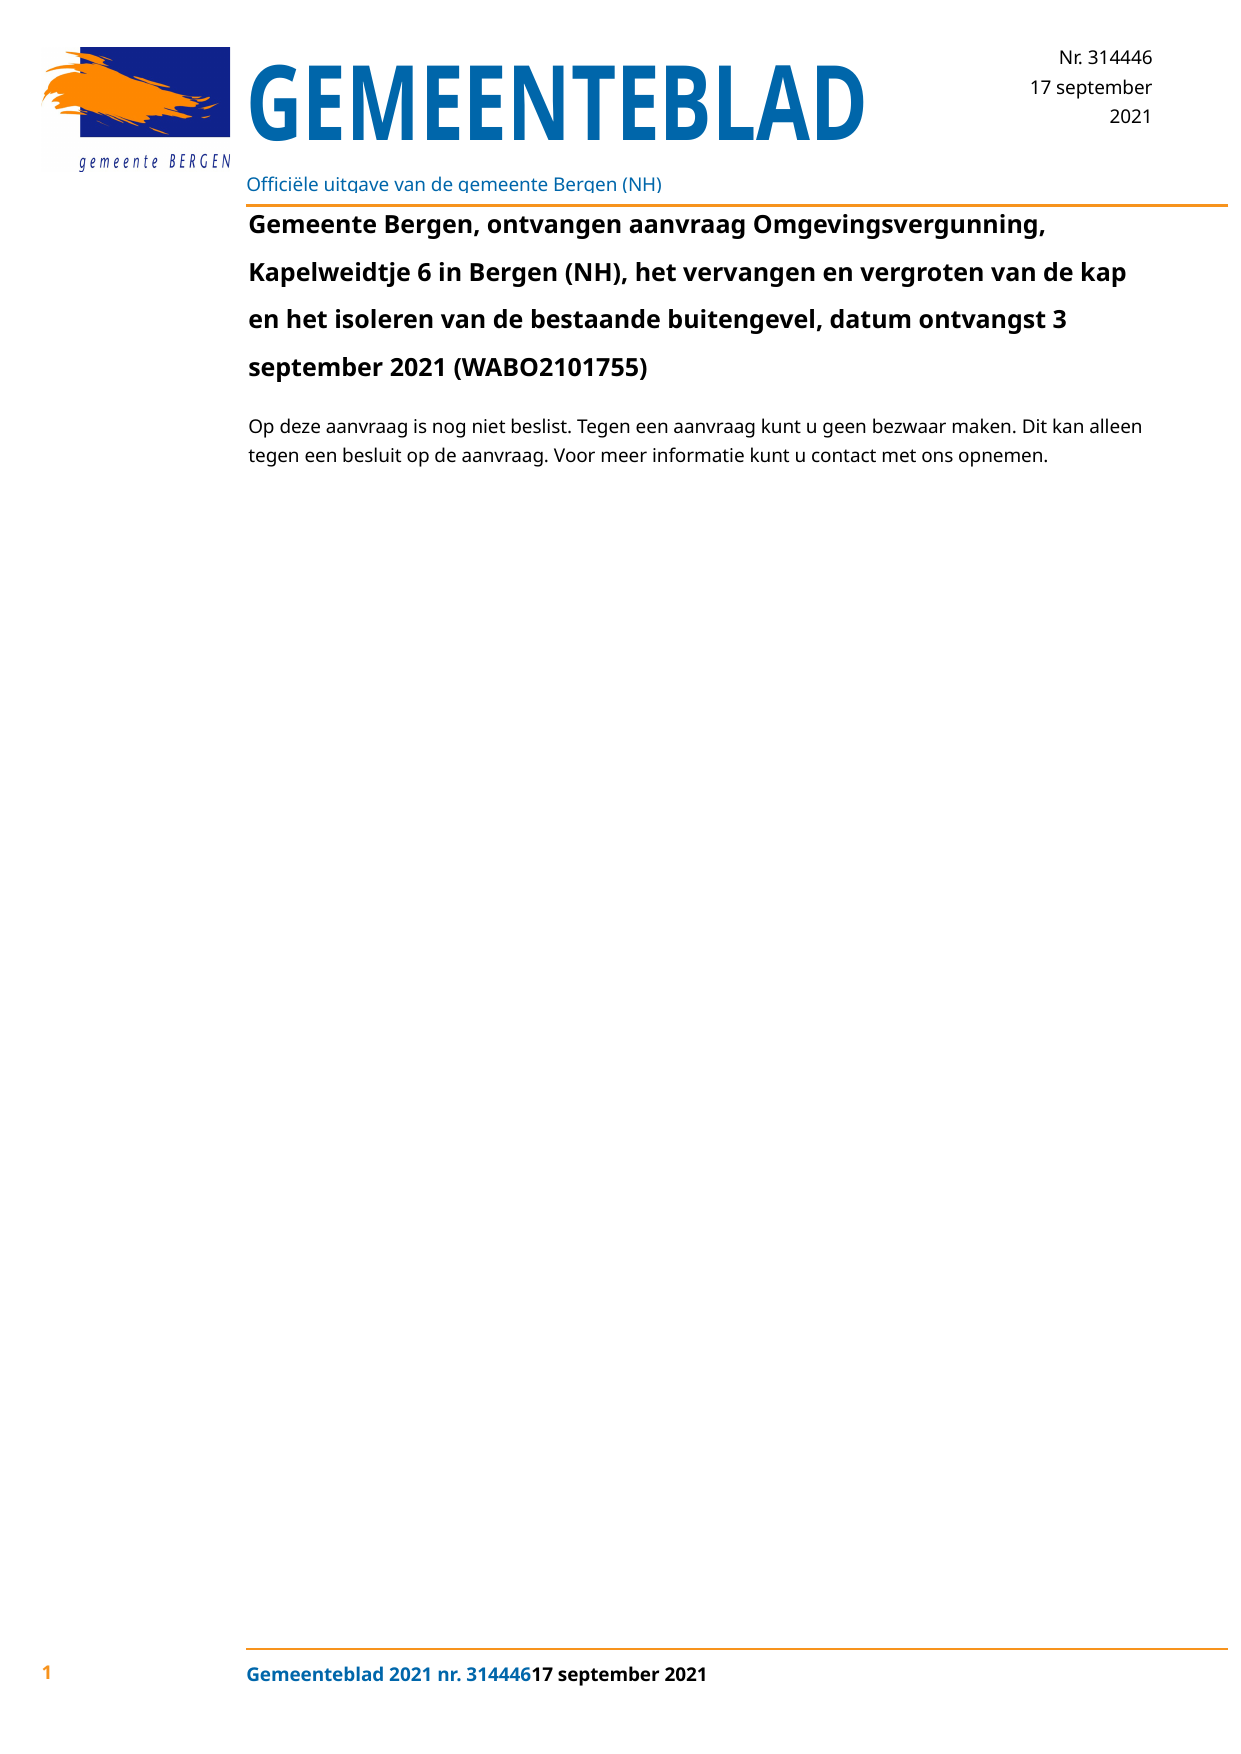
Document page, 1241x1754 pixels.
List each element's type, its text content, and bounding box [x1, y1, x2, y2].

text Gemeente Bergen, ontvangen aanvraag Omgevingsvergunning, Kapelweidtje 6 in Bergen (NH), het vervangen en vergroten van de kap en het isoleren van de bestaande buitengevel, datum ontvangst 3 september 2021 (WABO2101755) [248, 207, 1152, 384]
text Op deze aanvraag is nog niet beslist. Tegen een aanvraag kunt u geen bezwaar maken. Dit kan alleen tegen een besluit op de aanvraag. Voor meer informatie kunt u contact met ons opnemen. [248, 413, 1152, 468]
picture [41, 47, 231, 172]
